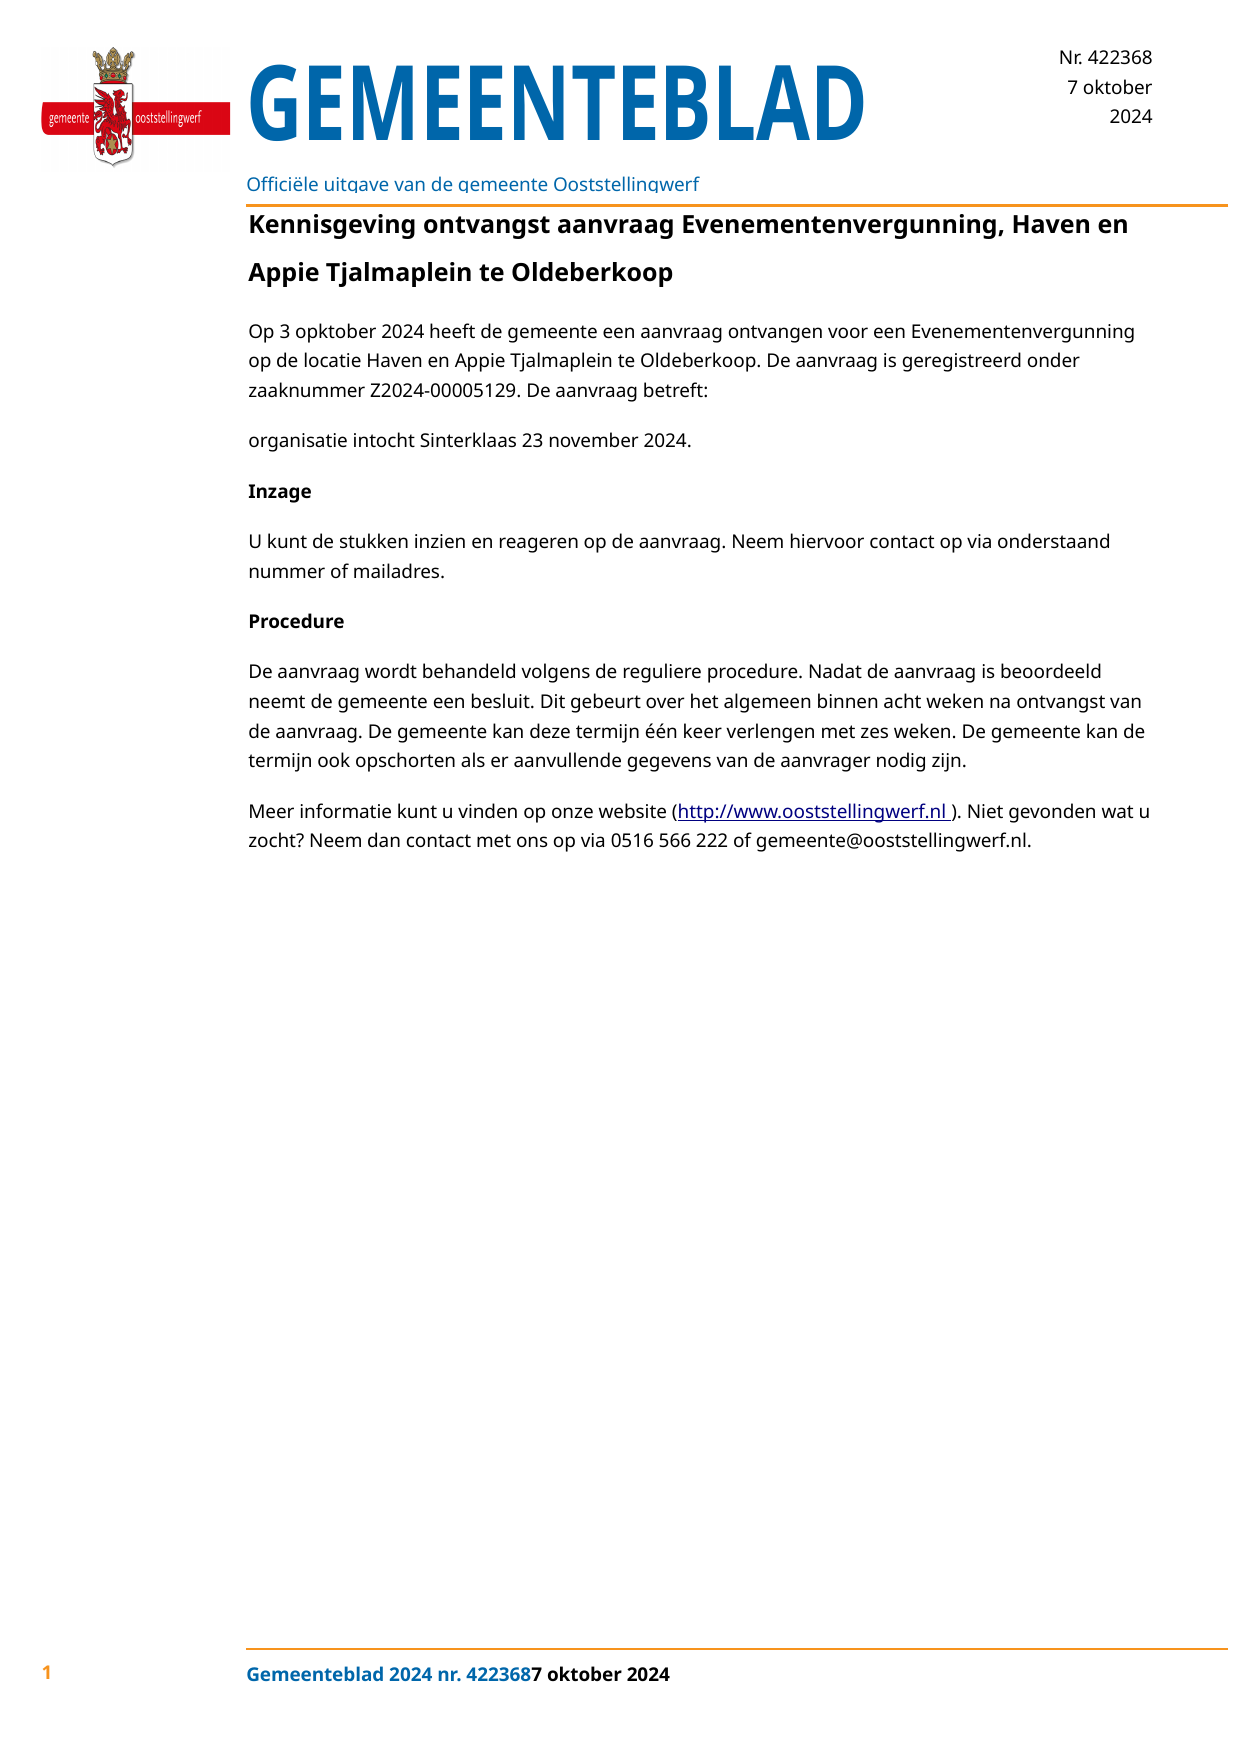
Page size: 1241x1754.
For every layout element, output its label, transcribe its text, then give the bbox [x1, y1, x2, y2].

text Op 3 opktober 2024 heeft de gemeente een aanvraag ontvangen voor een Evenementenvergunning op de locatie Haven en Appie Tjalmaplein te Oldeberkoop. De aanvraag is geregistreerd onder zaaknummer Z2024-00005129. De aanvraag betreft: [248, 318, 1152, 403]
text organisatie intocht Sinterklaas 23 november 2024. [248, 427, 1152, 453]
text De aanvraag wordt behandeld volgens de reguliere procedure. Nadat de aanvraag is beoordeeld neemt de gemeente een besluit. Dit gebeurt over het algemeen binnen acht weken na ontvangst van de aanvraag. De gemeente kan deze termijn één keer verlengen met zes weken. De gemeente kan de termijn ook opschorten als er aanvullende gegevens van de aanvrager nodig zijn. [248, 659, 1152, 773]
picture [41, 47, 231, 172]
text Meer informatie kunt u vinden op onze website (http://www.ooststellingwerf.nl ). Niet gevonden wat u zocht? Neem dan contact met ons op via 0516 566 222 of gemeente@ooststellingwerf.nl. [248, 798, 1152, 853]
text U kunt de stukken inzien en reageren op de aanvraag. Neem hiervoor contact op via onderstaand nummer of mailadres. [248, 528, 1152, 584]
text Kennisgeving ontvangst aanvraag Evenementenvergunning, Haven en Appie Tjalmaplein te Oldeberkoop [248, 207, 1152, 288]
text Inzage [248, 478, 1152, 504]
text Procedure [248, 608, 1152, 634]
